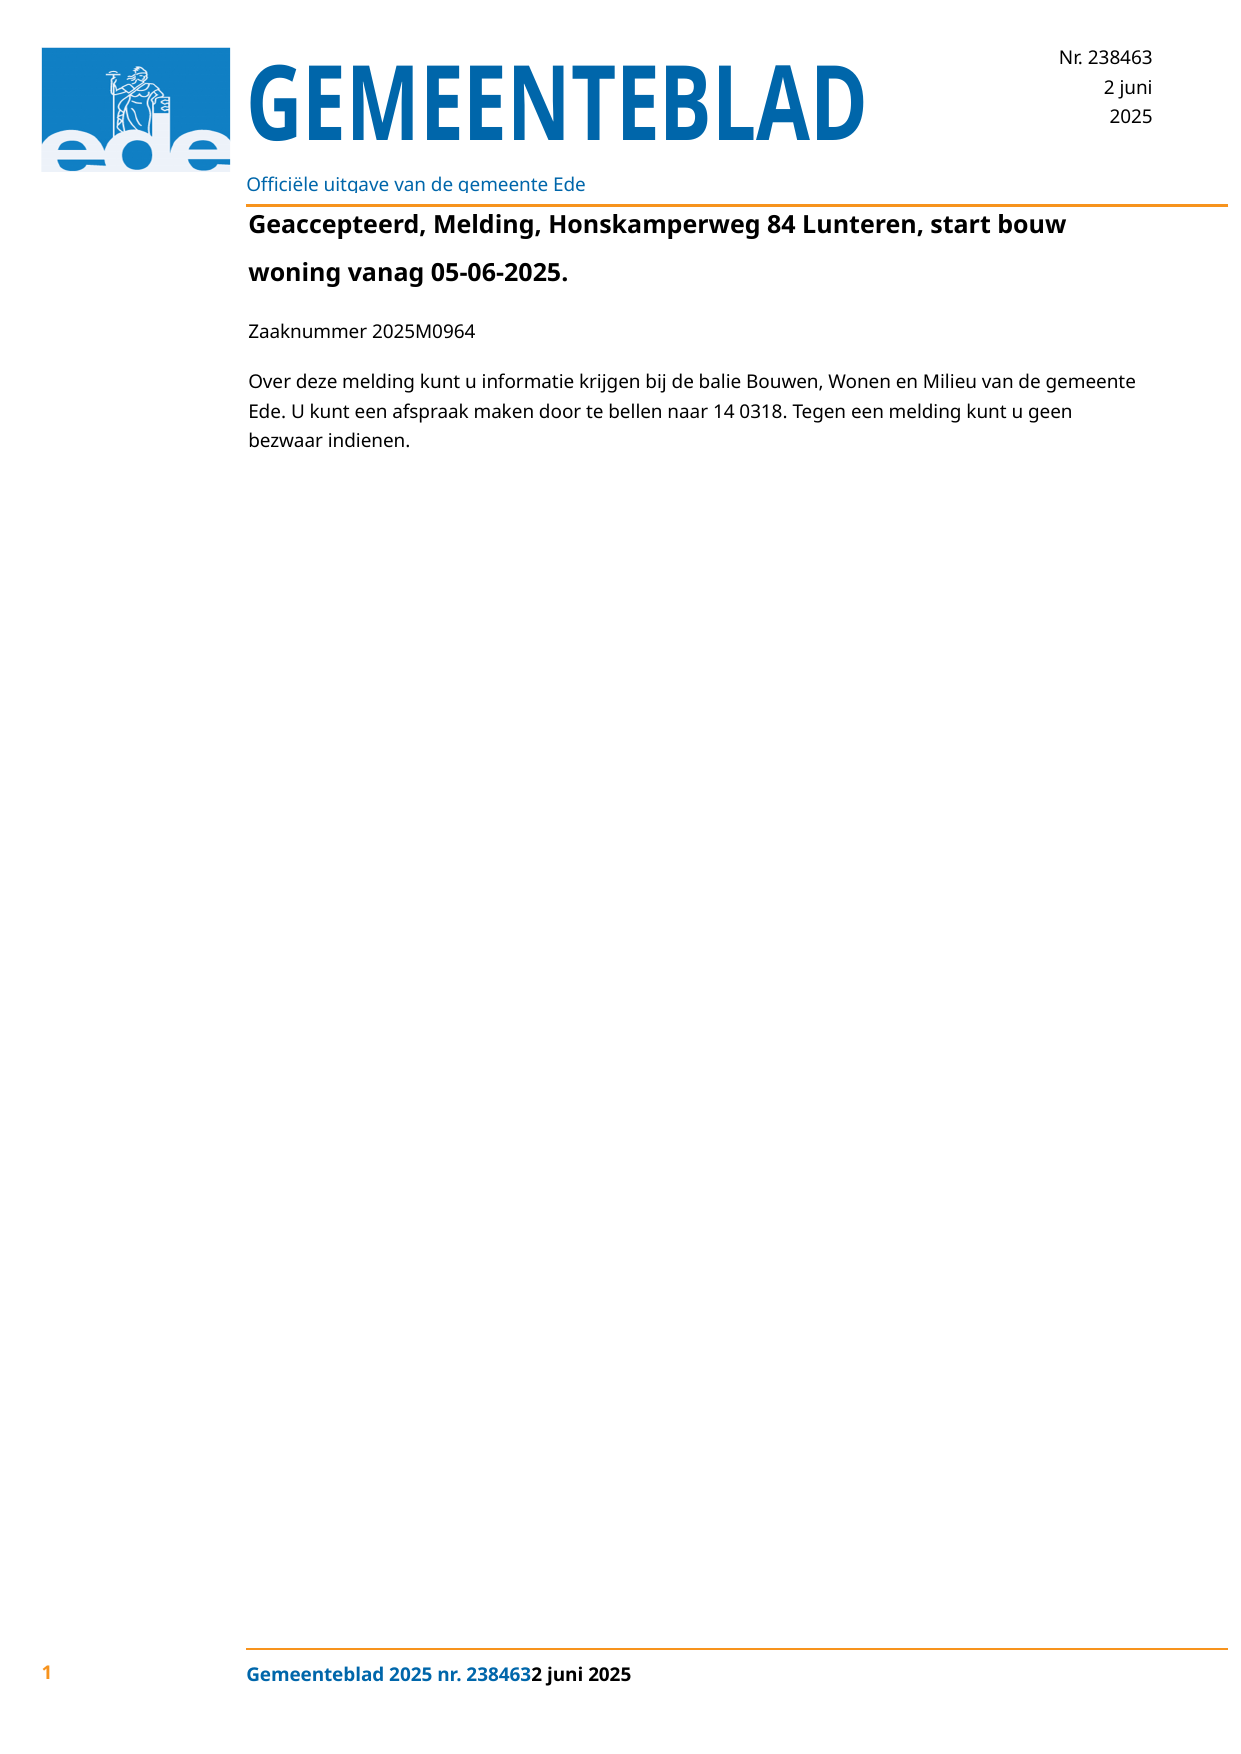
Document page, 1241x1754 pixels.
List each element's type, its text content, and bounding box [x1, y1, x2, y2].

picture [41, 47, 231, 172]
text Geaccepteerd, Melding, Honskamperweg 84 Lunteren, start bouw woning vanag 05-06-2025. [248, 207, 1152, 288]
text Zaaknummer 2025M0964 [248, 318, 1152, 344]
text Over deze melding kunt u informatie krijgen bij de balie Bouwen, Wonen en Milieu van de gemeente Ede. U kunt een afspraak maken door te bellen naar 14 0318. Tegen een melding kunt u geen bezwaar indienen. [248, 368, 1152, 453]
